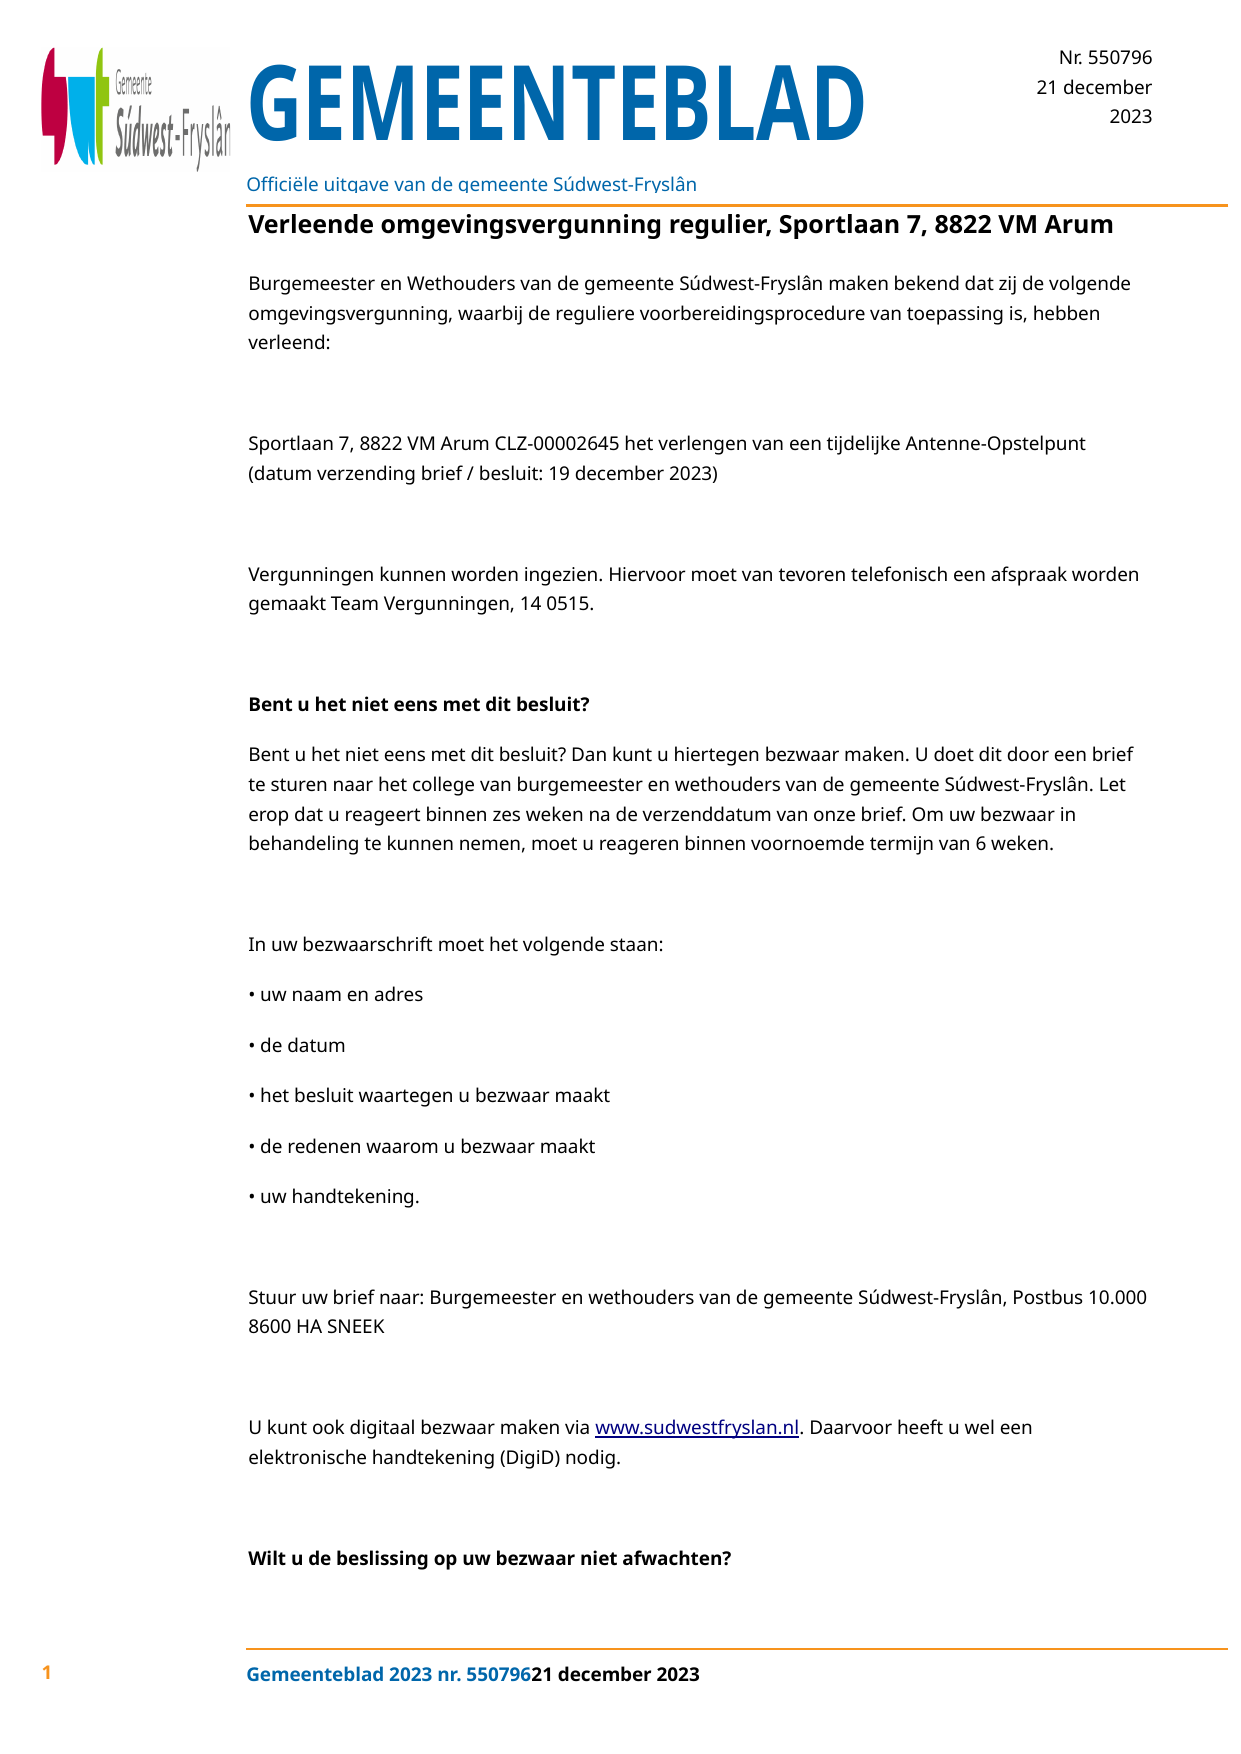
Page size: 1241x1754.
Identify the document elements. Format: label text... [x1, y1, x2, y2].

picture [41, 47, 231, 172]
text Burgemeester en Wethouders van de gemeente Súdwest-Fryslân maken bekend dat zij de volgende omgevingsvergunning, waarbij de reguliere voorbereidingsprocedure van toepassing is, hebben verleend: [248, 270, 1152, 355]
text • de redenen waarom u bezwaar maakt [248, 1133, 1152, 1158]
text U kunt ook digitaal bezwaar maken via www.sudwestfryslan.nl. Daarvoor heeft u wel een elektronische handtekening (DigiD) nodig. [248, 1414, 1152, 1470]
text Wilt u de beslissing op uw bezwaar niet afwachten? [248, 1545, 1152, 1571]
text • uw handtekening. [248, 1183, 1152, 1209]
text Bent u het niet eens met dit besluit? Dan kunt u hiertegen bezwaar maken. U doet dit door een brief te sturen naar het college van burgemeester en wethouders van de gemeente Súdwest-Fryslân. Let erop dat u reageert binnen zes weken na de verzenddatum van onze brief. Om uw bezwaar in behandeling te kunnen nemen, moet u reageren binnen voornoemde termijn van 6 weken. [248, 742, 1152, 856]
text In uw bezwaarschrift moet het volgende staan: [248, 931, 1152, 957]
text • de datum [248, 1032, 1152, 1058]
text • het besluit waartegen u bezwaar maakt [248, 1082, 1152, 1108]
text • uw naam en adres [248, 982, 1152, 1007]
text Vergunningen kunnen worden ingezien. Hiervoor moet van tevoren telefonisch een afspraak worden gemaakt Team Vergunningen, 14 0515. [248, 561, 1152, 616]
text Bent u het niet eens met dit besluit? [248, 691, 1152, 717]
text Stuur uw brief naar: Burgemeester en wethouders van de gemeente Súdwest-Fryslân, Postbus 10.000 8600 HA SNEEK [248, 1284, 1152, 1339]
text Sportlaan 7, 8822 VM Arum CLZ-00002645 het verlengen van een tijdelijke Antenne-Opstelpunt (datum verzending brief / besluit: 19 december 2023) [248, 430, 1152, 486]
text Verleende omgevingsvergunning regulier, Sportlaan 7, 8822 VM Arum [248, 207, 1152, 241]
